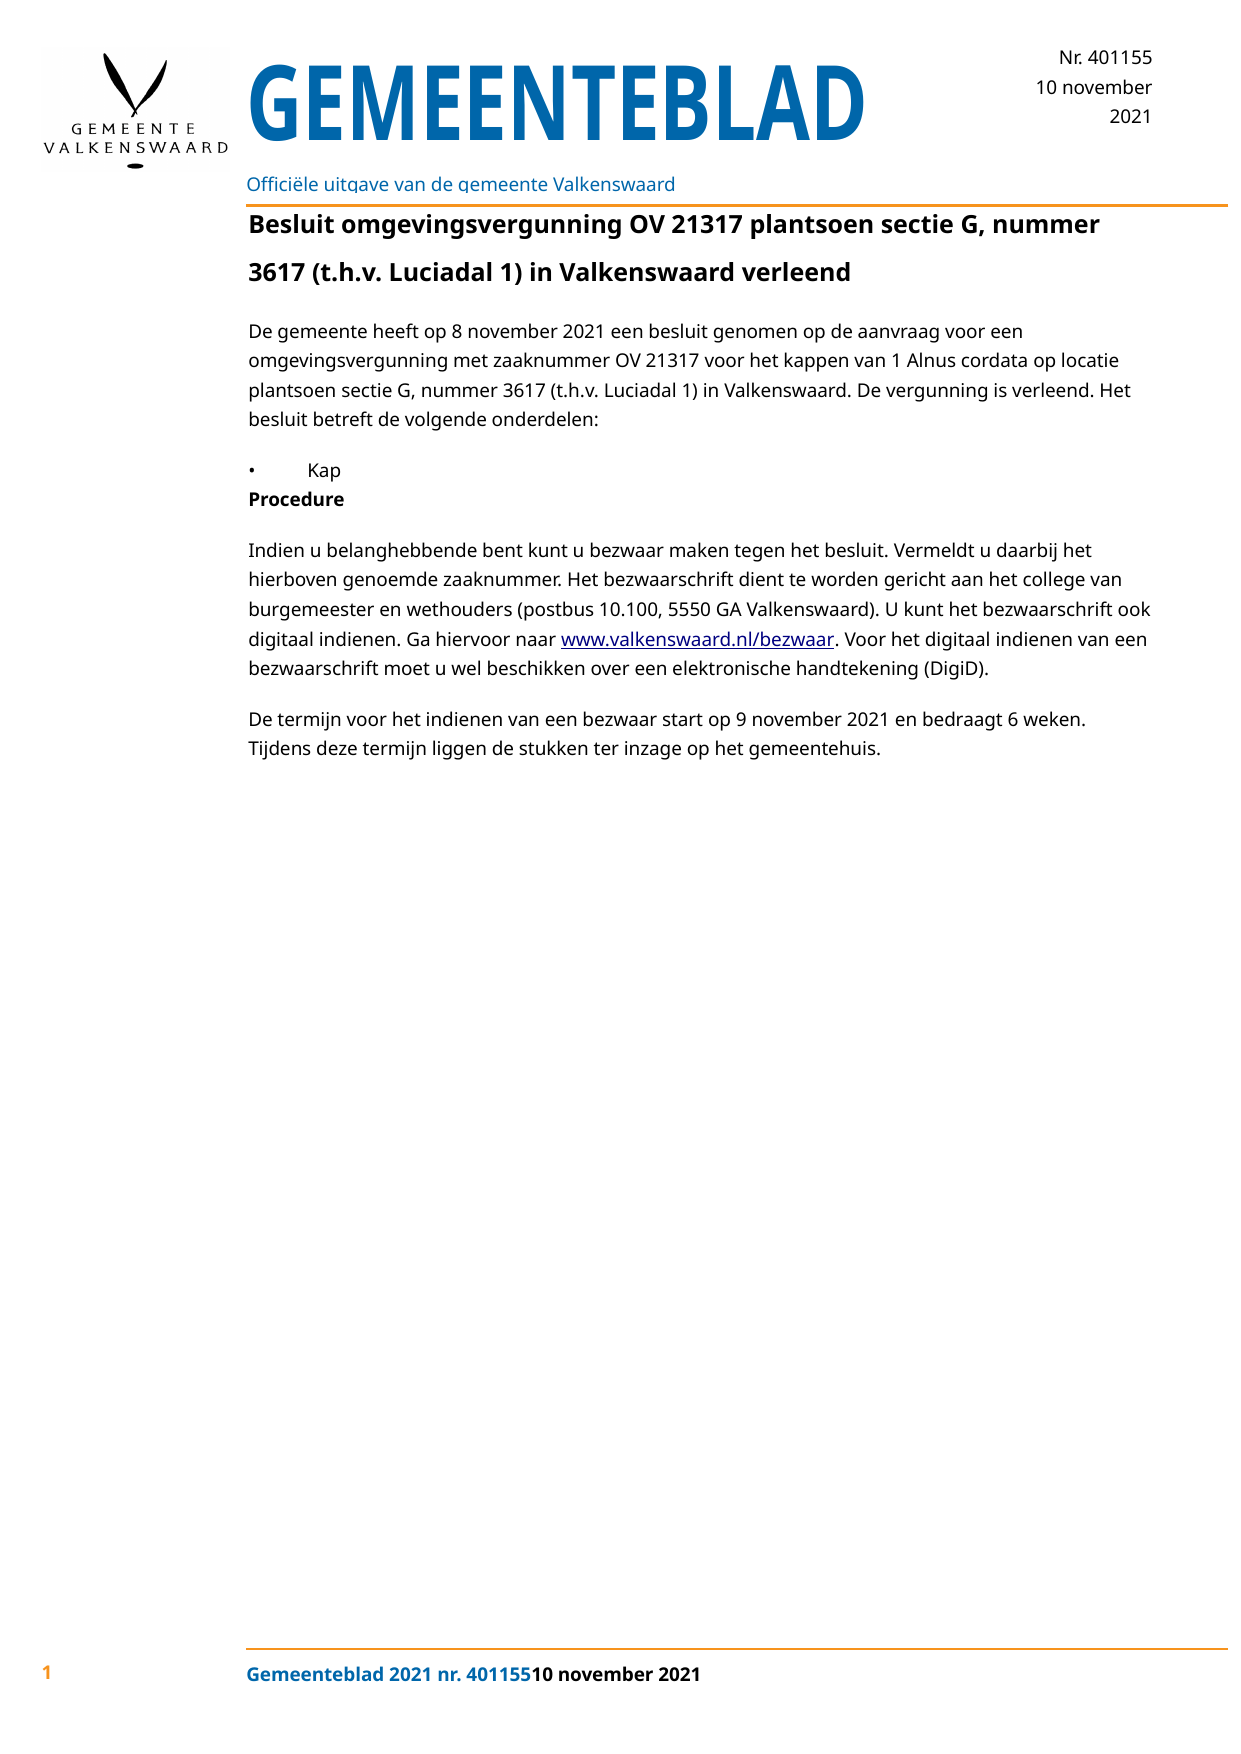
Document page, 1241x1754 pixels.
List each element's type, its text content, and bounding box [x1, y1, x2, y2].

text Procedure [248, 487, 1152, 512]
text Indien u belanghebbende bent kunt u bezwaar maken tegen het besluit. Vermeldt u daarbij het hierboven genoemde zaaknummer. Het bezwaarschrift dient te worden gericht aan het college van burgemeester en wethouders (postbus 10.100, 5550 GA Valkenswaard). U kunt het bezwaarschrift ook digitaal indienen. Ga hiervoor naar www.valkenswaard.nl/bezwaar. Voor het digitaal indienen van een bezwaarschrift moet u wel beschikken over een elektronische handtekening (DigiD). [248, 537, 1152, 681]
text De gemeente heeft op 8 november 2021 een besluit genomen op de aanvraag voor een omgevingsvergunning met zaaknummer OV 21317 voor het kappen van 1 Alnus cordata op locatie plantsoen sectie G, nummer 3617 (t.h.v. Luciadal 1) in Valkenswaard. De vergunning is verleend. Het besluit betreft de volgende onderdelen: [248, 318, 1152, 432]
text Besluit omgevingsvergunning OV 21317 plantsoen sectie G, nummer 3617 (t.h.v. Luciadal 1) in Valkenswaard verleend [248, 207, 1152, 288]
picture [41, 47, 231, 172]
list Kap [248, 457, 1152, 483]
text De termijn voor het indienen van een bezwaar start op 9 november 2021 en bedraagt 6 weken. Tijdens deze termijn liggen de stukken ter inzage op het gemeentehuis. [248, 706, 1152, 761]
